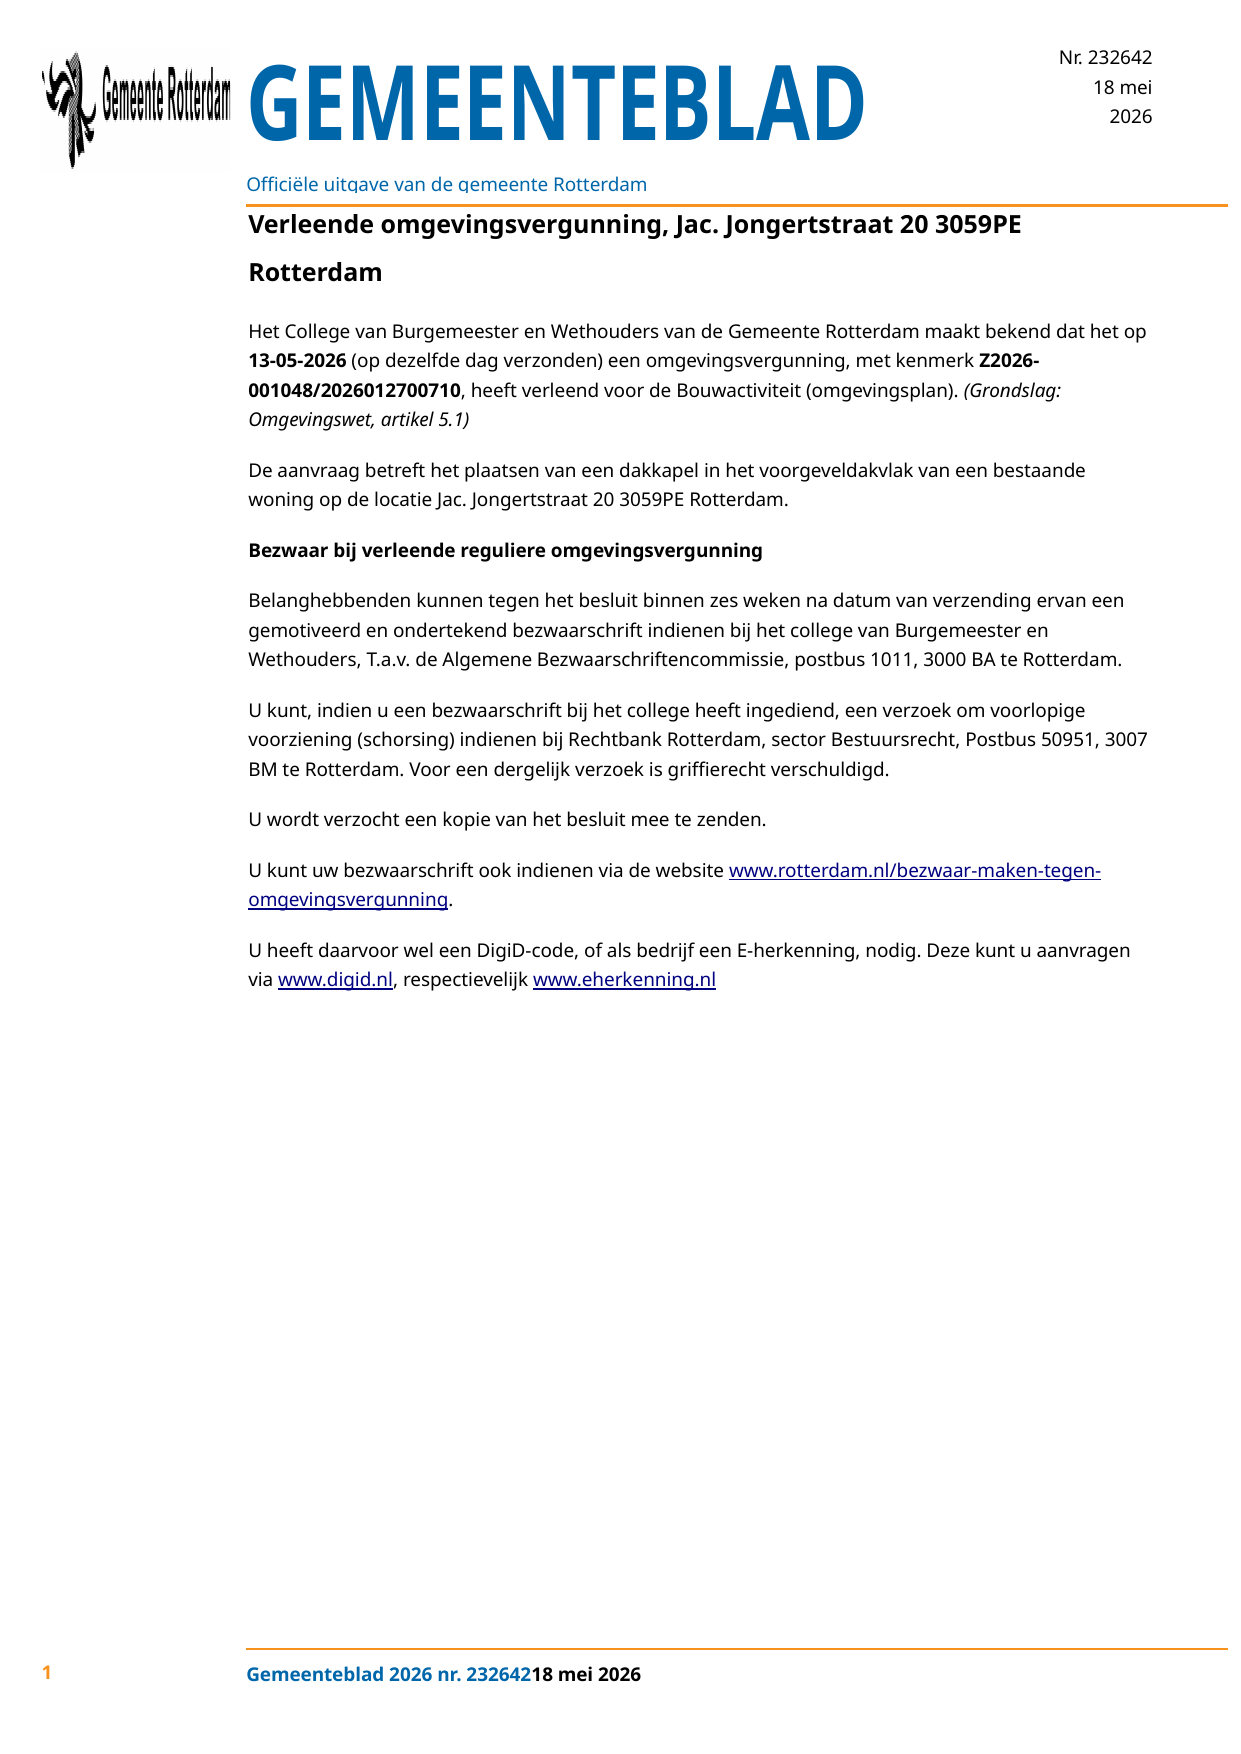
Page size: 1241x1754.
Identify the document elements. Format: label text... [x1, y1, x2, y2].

text Verleende omgevingsvergunning, Jac. Jongertstraat 20 3059PE Rotterdam [248, 207, 1152, 288]
picture [41, 47, 231, 172]
text Het College van Burgemeester en Wethouders van de Gemeente Rotterdam maakt bekend dat het op 13-05-2026 (op dezelfde dag verzonden) een omgevingsvergunning, met kenmerk Z2026-001048/2026012700710, heeft verleend voor de Bouwactiviteit (omgevingsplan). (Grondslag: Omgevingswet, artikel 5.1) [248, 318, 1152, 432]
text De aanvraag betreft het plaatsen van een dakkapel in het voorgeveldakvlak van een bestaande woning op de locatie Jac. Jongertstraat 20 3059PE Rotterdam. [248, 457, 1152, 512]
text U wordt verzocht een kopie van het besluit mee te zenden. [248, 807, 1152, 832]
text Bezwaar bij verleende reguliere omgevingsvergunning [248, 537, 1152, 563]
text U kunt uw bezwaarschrift ook indienen via de website www.rotterdam.nl/bezwaar-maken-tegen-omgevingsvergunning. [248, 857, 1152, 912]
text Belanghebbenden kunnen tegen het besluit binnen zes weken na datum van verzending ervan een gemotiveerd en ondertekend bezwaarschrift indienen bij het college van Burgemeester en Wethouders, T.a.v. de Algemene Bezwaarschriftencommissie, postbus 1011, 3000 BA te Rotterdam. [248, 587, 1152, 672]
text U kunt, indien u een bezwaarschrift bij het college heeft ingediend, een verzoek om voorlopige voorziening (schorsing) indienen bij Rechtbank Rotterdam, sector Bestuursrecht, Postbus 50951, 3007 BM te Rotterdam. Voor een dergelijk verzoek is griffierecht verschuldigd. [248, 697, 1152, 782]
text U heeft daarvoor wel een DigiD-code, of als bedrijf een E-herkenning, nodig. Deze kunt u aanvragen via www.digid.nl, respectievelijk www.eherkenning.nl [248, 937, 1152, 992]
